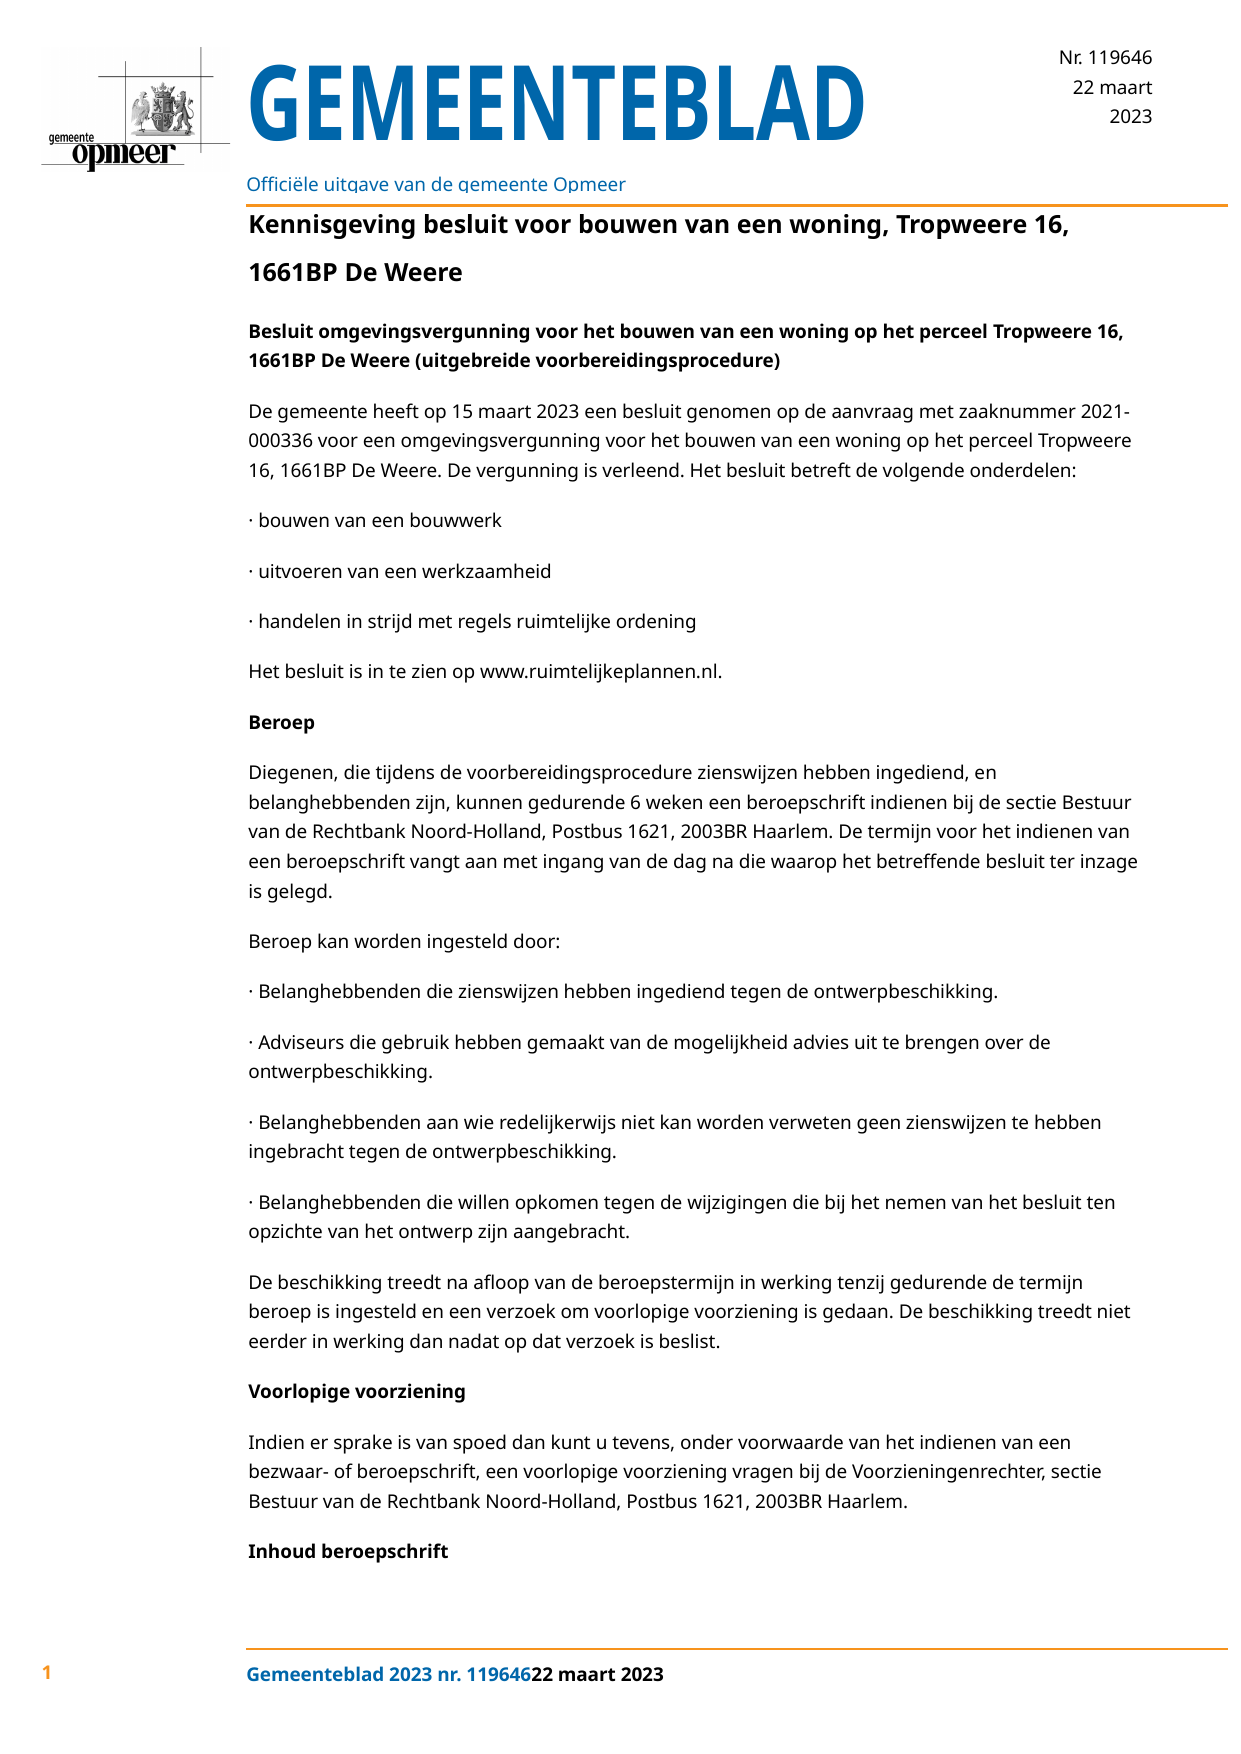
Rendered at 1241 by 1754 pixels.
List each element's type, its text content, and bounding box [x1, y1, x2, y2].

text · Belanghebbenden aan wie redelijkerwijs niet kan worden verweten geen zienswijzen te hebben ingebracht tegen de ontwerpbeschikking. [248, 1109, 1152, 1164]
text Kennisgeving besluit voor bouwen van een woning, Tropweere 16, 1661BP De Weere [248, 207, 1152, 288]
text · bouwen van een bouwwerk [248, 507, 1152, 533]
picture [41, 47, 231, 172]
text Diegenen, die tijdens de voorbereidingsprocedure zienswijzen hebben ingediend, en belanghebbenden zijn, kunnen gedurende 6 weken een beroepschrift indienen bij de sectie Bestuur van de Rechtbank Noord-Holland, Postbus 1621, 2003BR Haarlem. De termijn voor het indienen van een beroepschrift vangt aan met ingang van de dag na die waarop het betreffende besluit ter inzage is gelegd. [248, 759, 1152, 904]
text Beroep kan worden ingesteld door: [248, 928, 1152, 954]
text · Belanghebbenden die zienswijzen hebben ingediend tegen de ontwerpbeschikking. [248, 979, 1152, 1004]
text · Belanghebbenden die willen opkomen tegen de wijzigingen die bij het nemen van het besluit ten opzichte van het ontwerp zijn aangebracht. [248, 1189, 1152, 1244]
text Besluit omgevingsvergunning voor het bouwen van een woning op het perceel Tropweere 16, 1661BP De Weere (uitgebreide voorbereidingsprocedure) [248, 318, 1152, 373]
text De beschikking treedt na afloop van de beroepstermijn in werking tenzij gedurende de termijn beroep is ingesteld en een verzoek om voorlopige voorziening is gedaan. De beschikking treedt niet eerder in werking dan nadat op dat verzoek is beslist. [248, 1269, 1152, 1354]
text Inhoud beroepschrift [248, 1539, 1152, 1564]
text · uitvoeren van een werkzaamheid [248, 558, 1152, 584]
text Voorlopige voorziening [248, 1379, 1152, 1404]
text · Adviseurs die gebruik hebben gemaakt van de mogelijkheid advies uit te brengen over de ontwerpbeschikking. [248, 1029, 1152, 1084]
text · handelen in strijd met regels ruimtelijke ordening [248, 608, 1152, 634]
text Indien er sprake is van spoed dan kunt u tevens, onder voorwaarde van het indienen van een bezwaar- of beroepschrift, een voorlopige voorziening vragen bij de Voorzieningenrechter, sectie Bestuur van de Rechtbank Noord-Holland, Postbus 1621, 2003BR Haarlem. [248, 1429, 1152, 1514]
text Het besluit is in te zien op www.ruimtelijkeplannen.nl. [248, 659, 1152, 684]
text De gemeente heeft op 15 maart 2023 een besluit genomen op de aanvraag met zaaknummer 2021-000336 voor een omgevingsvergunning voor het bouwen van een woning op het perceel Tropweere 16, 1661BP De Weere. De vergunning is verleend. Het besluit betreft de volgende onderdelen: [248, 398, 1152, 483]
text Beroep [248, 709, 1152, 735]
